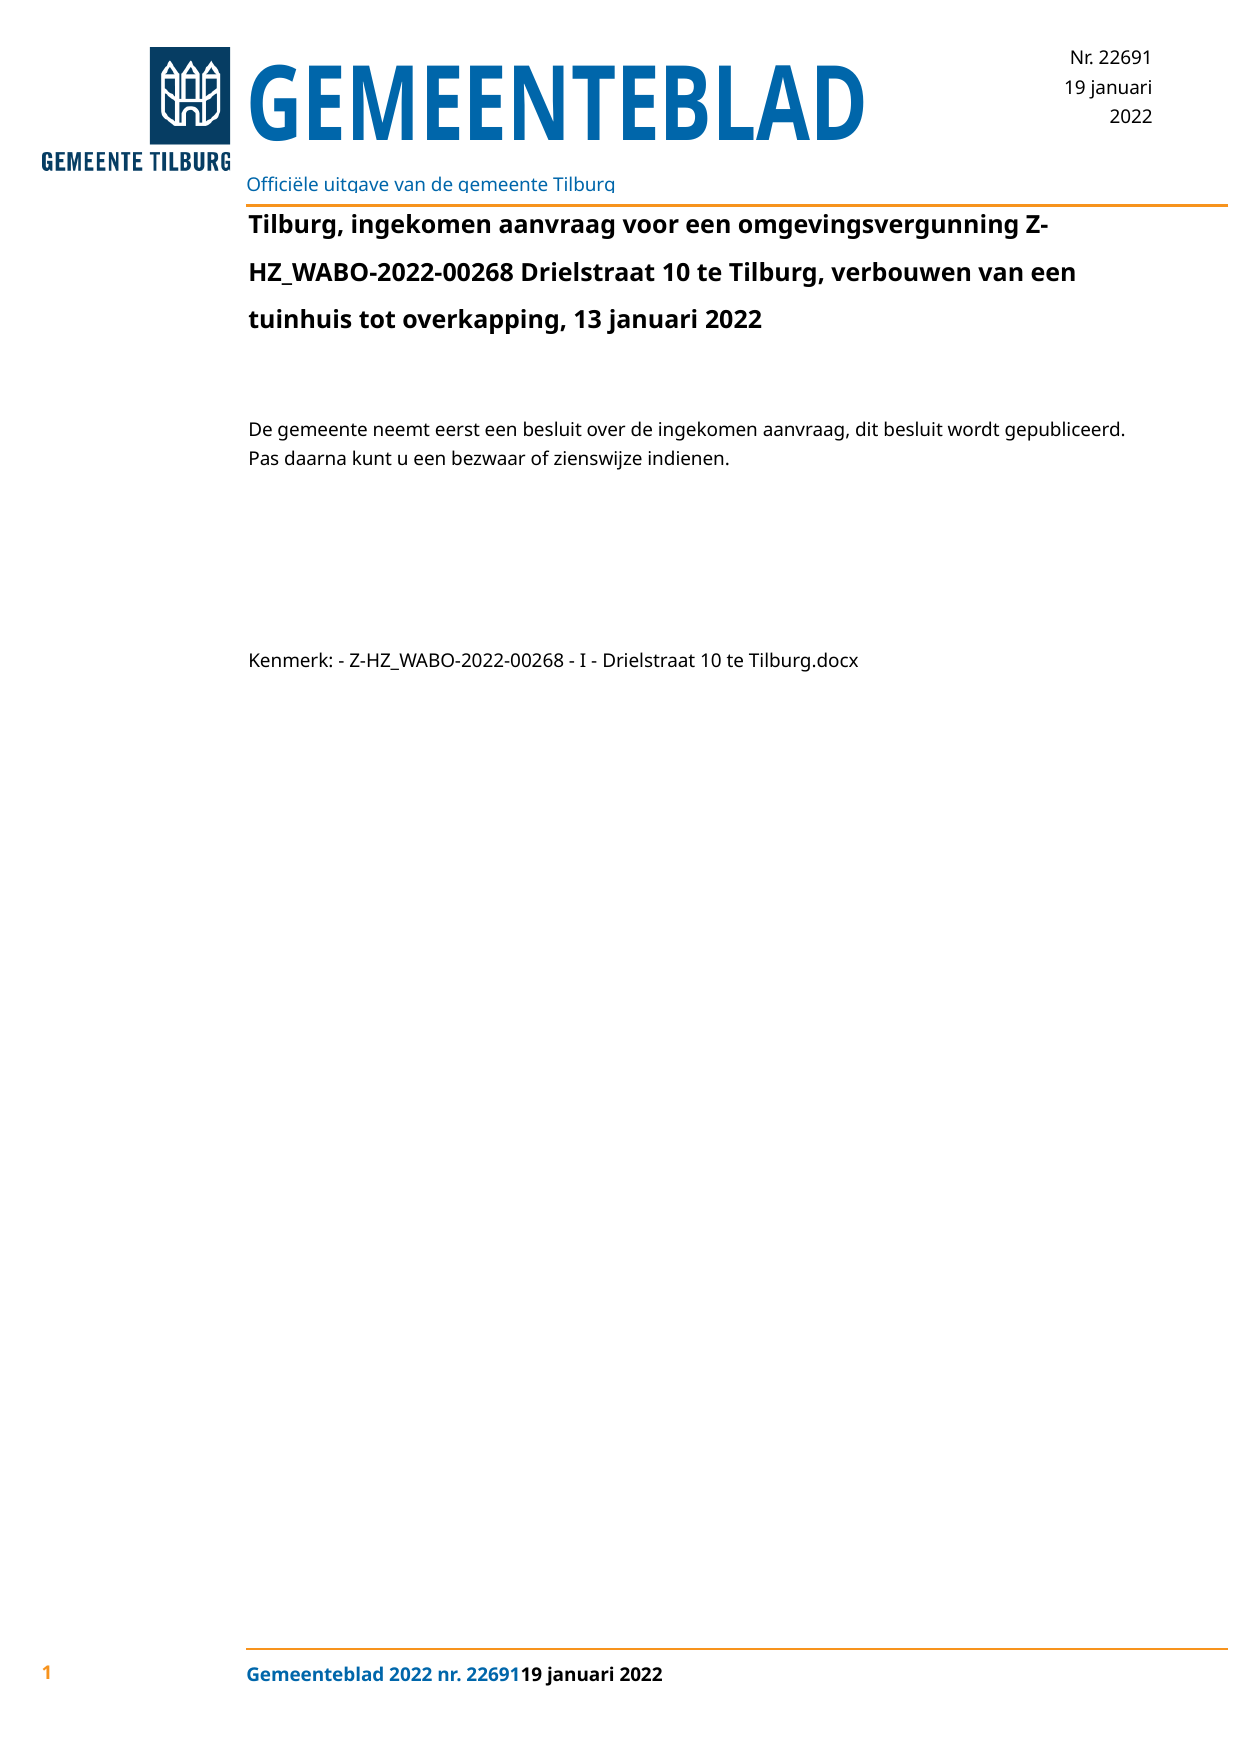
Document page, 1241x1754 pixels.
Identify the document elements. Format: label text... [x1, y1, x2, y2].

text Kenmerk: - Z-HZ_WABO-2022-00268 - I - Drielstraat 10 te Tilburg.docx [248, 647, 1152, 673]
text De gemeente neemt eerst een besluit over de ingekomen aanvraag, dit besluit wordt gepubliceerd. Pas daarna kunt u een bezwaar of zienswijze indienen. [248, 416, 1152, 471]
text Tilburg, ingekomen aanvraag voor een omgevingsvergunning Z-HZ_WABO-2022-00268 Drielstraat 10 te Tilburg, verbouwen van een tuinhuis tot overkapping, 13 januari 2022 [248, 207, 1152, 336]
picture [41, 47, 231, 172]
